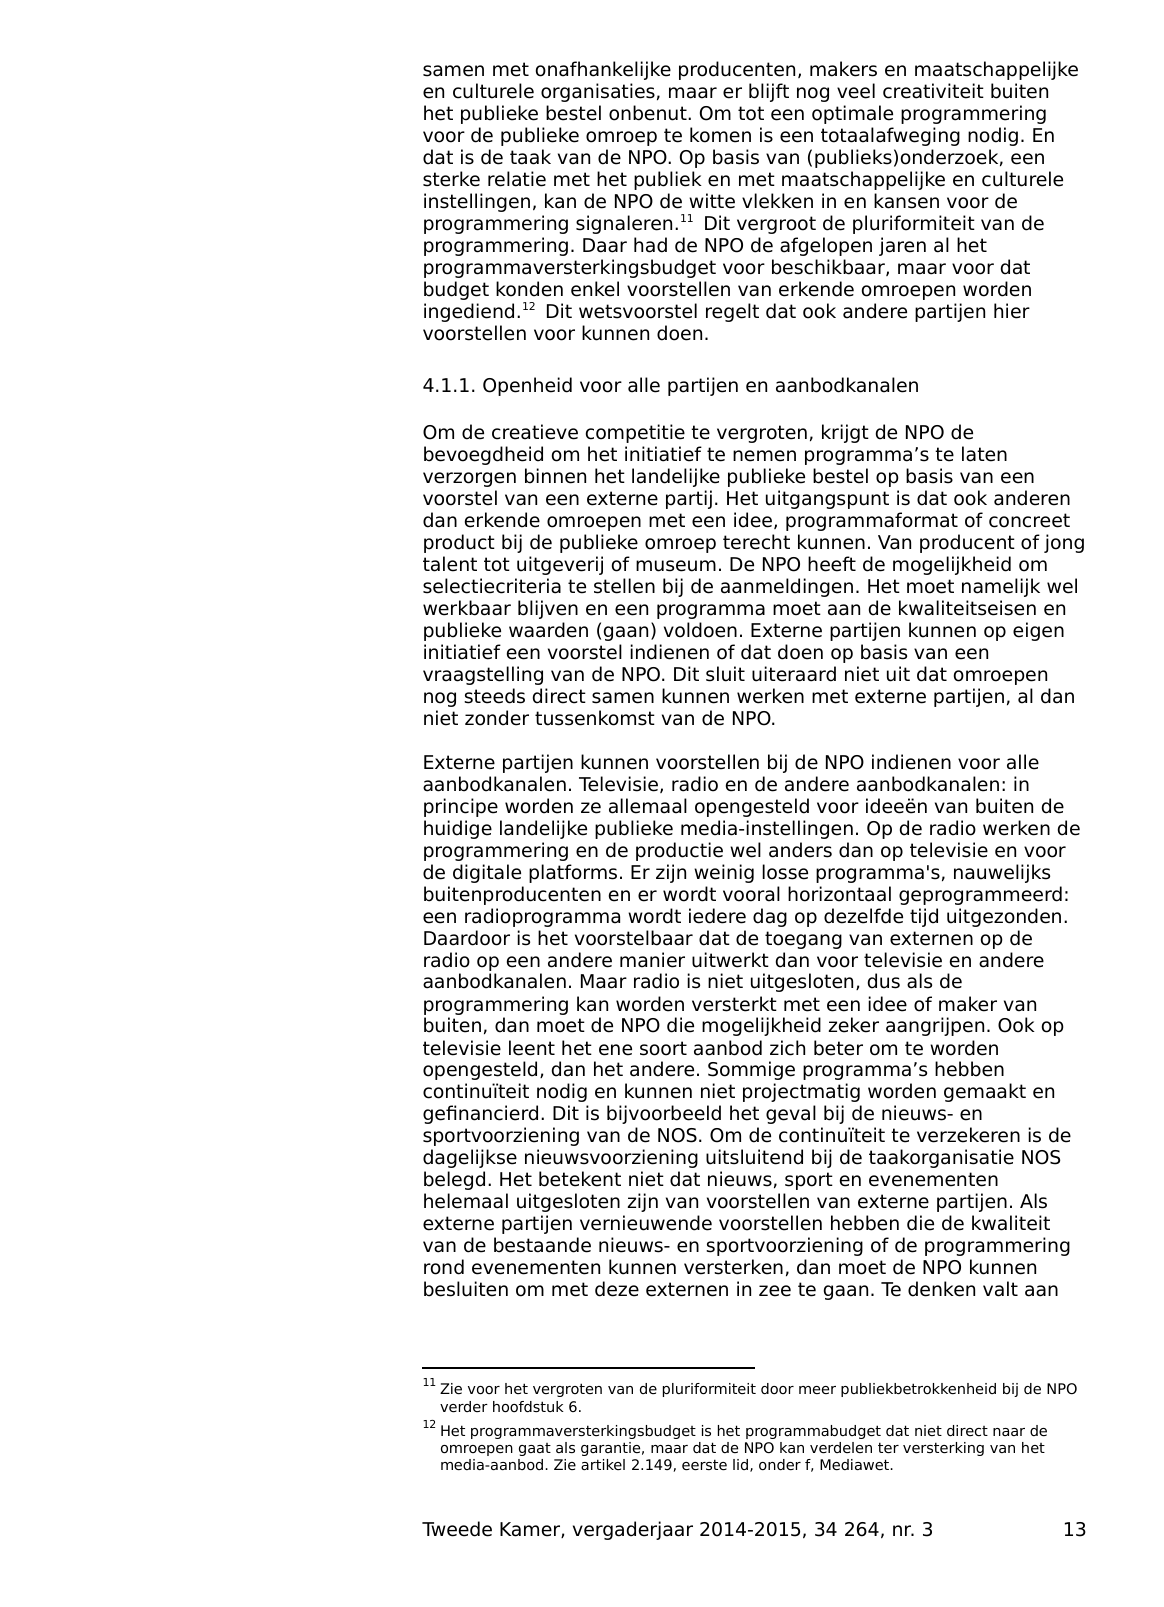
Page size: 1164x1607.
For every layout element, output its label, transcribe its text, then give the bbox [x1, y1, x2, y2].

text Externe partijen kunnen voorstellen bij de NPO indienen voor alle aanbodkanalen. Televisie, radio en de andere aanbodkanalen: in principe worden ze allemaal opengesteld voor ideeën van buiten de huidige landelijke publieke media-instellingen. Op de radio werken de programmering en de productie wel anders dan op televisie en voor de digitale platforms. Er zijn weinig losse programma's, nauwelijks buitenproducenten en er wordt vooral horizontaal geprogrammeerd: een radioprogramma wordt iedere dag op dezelfde tijd uitgezonden. Daardoor is het voorstelbaar dat de toegang van externen op de radio op een andere manier uitwerkt dan voor televisie en andere aanbodkanalen. Maar radio is niet uitgesloten, dus als de programmering kan worden versterkt met een idee of maker van buiten, dan moet de NPO die mogelijkheid zeker aangrijpen. Ook op televisie leent het ene soort aanbod zich beter om te worden opengesteld, dan het andere. Sommige programma’s hebben continuïteit nodig en kunnen niet projectmatig worden gemaakt en gefinancierd. Dit is bijvoorbeeld het geval bij de nieuws- en sportvoorziening van de NOS. Om de continuïteit te verzekeren is de dagelijkse nieuwsvoorziening uitsluitend bij de taakorganisatie NOS belegd. Het betekent niet dat nieuws, sport en evenementen helemaal uitgesloten zijn van voorstellen van externe partijen. Als externe partijen vernieuwende voorstellen hebben die de kwaliteit van de bestaande nieuws- en sportvoorziening of de programmering rond evenementen kunnen versterken, dan moet de NPO kunnen besluiten om met deze externen in zee te gaan. Te denken valt aan [422, 752, 1087, 1301]
text Zie voor het vergroten van de pluriformiteit door meer publiekbetrokkenheid bij de NPO verder hoofdstuk 6. [422, 1377, 1087, 1416]
text samen met onafhankelijke producenten, makers en maatschappelijke en culturele organisaties, maar er blijft nog veel creativiteit buiten het publieke bestel onbenut. Om tot een optimale programmering voor de publieke omroep te komen is een totaalafweging nodig. En dat is de taak van de NPO. Op basis van (publieks)onderzoek, een sterke relatie met het publiek en met maatschappelijke en culturele instellingen, kan de NPO de witte vlekken in en kansen voor de programmering signaleren. Dit vergroot de pluriformiteit van de programmering. Daar had de NPO de afgelopen jaren al het programmaversterkingsbudget voor beschikbaar, maar voor dat budget konden enkel voorstellen van erkende omroepen worden ingediend. Dit wetsvoorstel regelt dat ook andere partijen hier voorstellen voor kunnen doen. [422, 59, 1087, 345]
text Om de creatieve competitie te vergroten, krijgt de NPO de bevoegdheid om het initiatief te nemen programma’s te laten verzorgen binnen het landelijke publieke bestel op basis van een voorstel van een externe partij. Het uitgangspunt is dat ook anderen dan erkende omroepen met een idee, programmaformat of concreet product bij de publieke omroep terecht kunnen. Van producent of jong talent tot uitgeverij of museum. De NPO heeft de mogelijkheid om selectiecriteria te stellen bij de aanmeldingen. Het moet namelijk wel werkbaar blijven en een programma moet aan de kwaliteitseisen en publieke waarden (gaan) voldoen. Externe partijen kunnen op eigen initiatief een voorstel indienen of dat doen op basis van een vraagstelling van de NPO. Dit sluit uiteraard niet uit dat omroepen nog steeds direct samen kunnen werken met externe partijen, al dan niet zonder tussenkomst van de NPO. [422, 422, 1087, 729]
text Het programmaversterkingsbudget is het programmabudget dat niet direct naar de omroepen gaat als garantie, maar dat de NPO kan verdelen ter versterking van het media-aanbod. Zie artikel 2.149, eerste lid, onder f, Mediawet. [422, 1418, 1087, 1474]
subtitle 4.1.1. Openheid voor alle partijen en aanbodkanalen [422, 375, 1087, 397]
